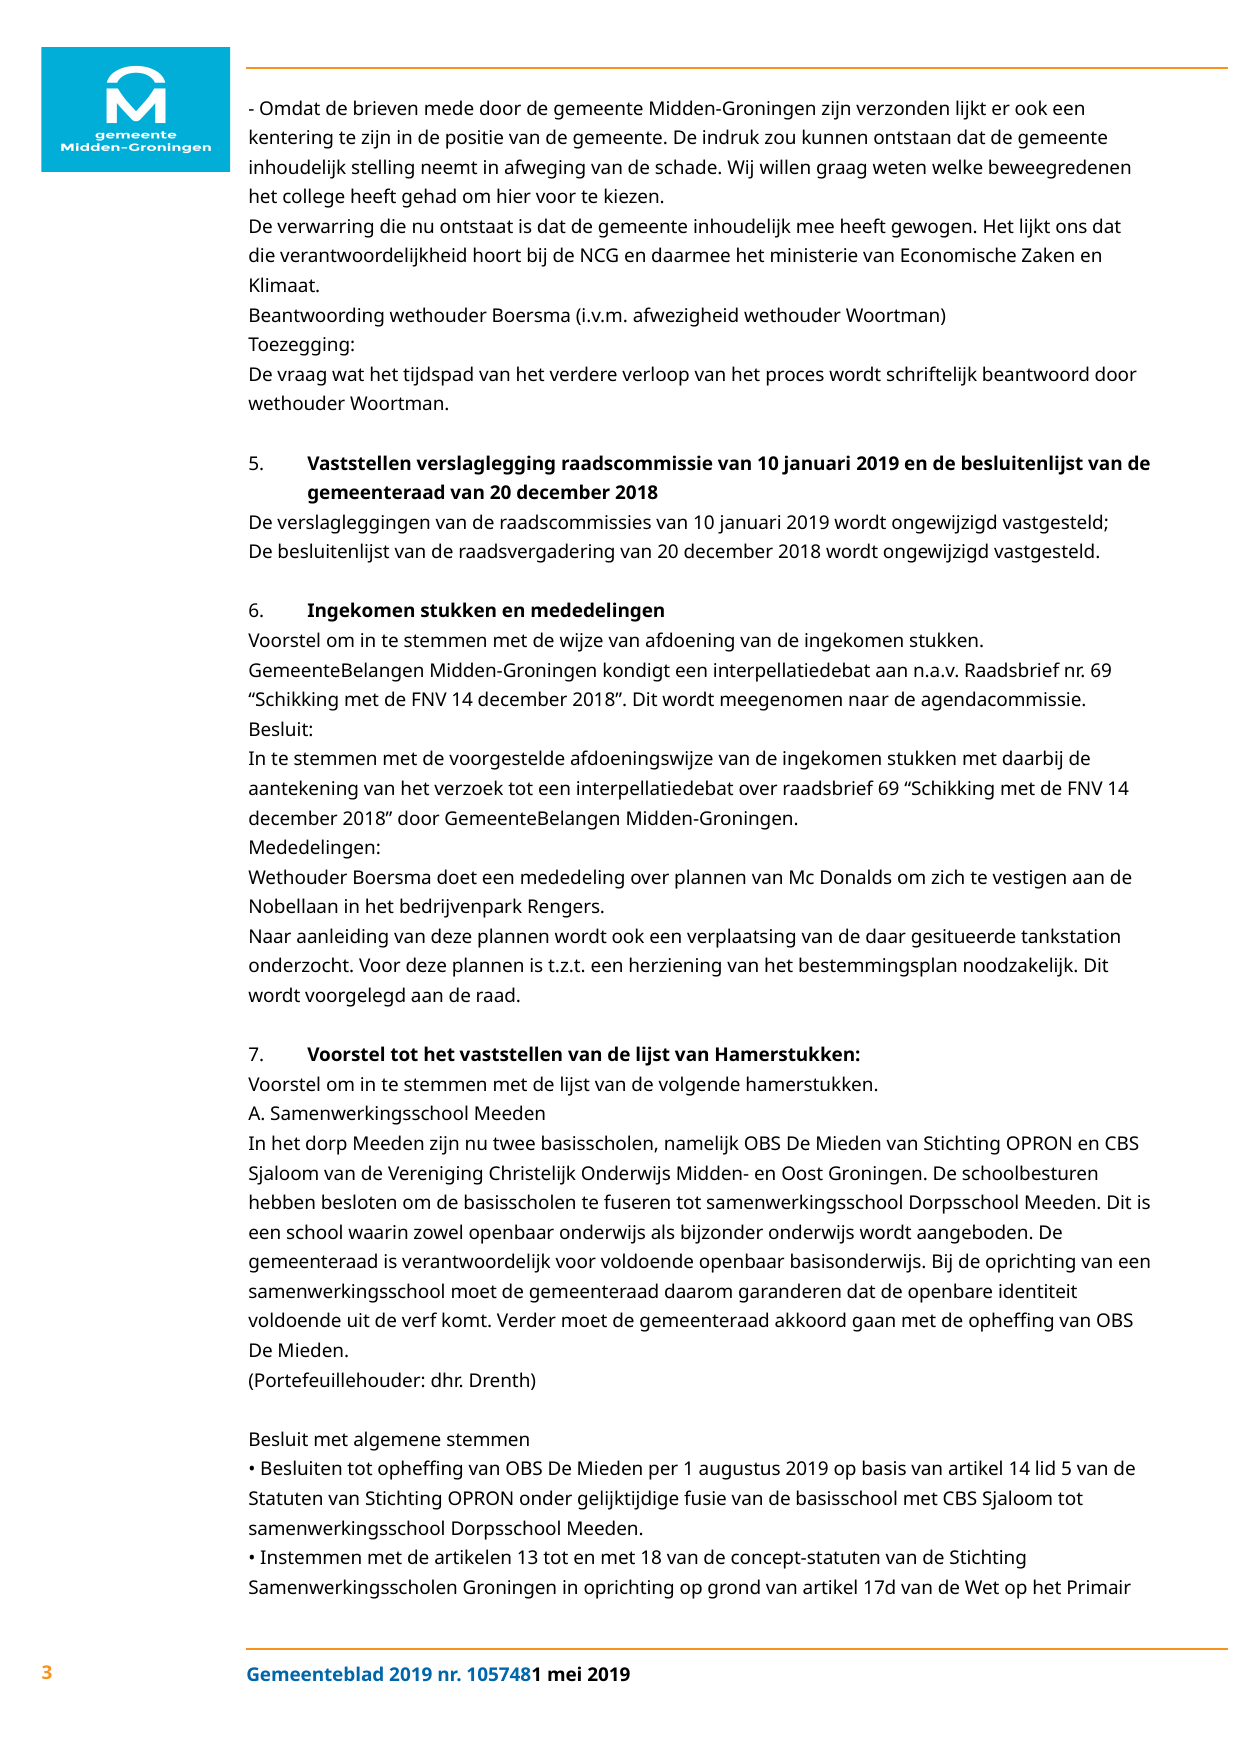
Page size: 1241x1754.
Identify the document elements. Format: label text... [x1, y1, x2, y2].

text Toezegging: [248, 331, 1152, 357]
text Naar aanleiding van deze plannen wordt ook een verplaatsing van de daar gesitueerde tankstation onderzocht. Voor deze plannen is t.z.t. een herziening van het bestemmingsplan noodzakelijk. Dit wordt voorgelegd aan de raad. [248, 923, 1152, 1008]
text In te stemmen met de voorgestelde afdoeningswijze van de ingekomen stukken met daarbij de aantekening van het verzoek tot een interpellatiedebat over raadsbrief 69 “Schikking met de FNV 14 december 2018” door GemeenteBelangen Midden-Groningen. [248, 746, 1152, 831]
list Vaststellen verslaglegging raadscommissie van 10 januari 2019 en de besluitenlijst van de gemeenteraad van 20 december 2018 [248, 450, 1152, 505]
text In het dorp Meeden zijn nu twee basisscholen, namelijk OBS De Mieden van Stichting OPRON en CBS Sjaloom van de Vereniging Christelijk Onderwijs Midden- en Oost Groningen. De schoolbesturen hebben besloten om de basisscholen te fuseren tot samenwerkingsschool Dorpsschool Meeden. Dit is een school waarin zowel openbaar onderwijs als bijzonder onderwijs wordt aangeboden. De gemeenteraad is verantwoordelijk voor voldoende openbaar basisonderwijs. Bij de oprichting van een samenwerkingsschool moet de gemeenteraad daarom garanderen dat de openbare identiteit voldoende uit de verf komt. Verder moet de gemeenteraad akkoord gaan met de opheffing van OBS De Mieden. [248, 1130, 1152, 1363]
list Ingekomen stukken en mededelingen [248, 598, 1152, 623]
text Besluit: [248, 716, 1152, 742]
text • Besluiten tot opheffing van OBS De Mieden per 1 augustus 2019 op basis van artikel 14 lid 5 van de Statuten van Stichting OPRON onder gelijktijdige fusie van de basisschool met CBS Sjaloom tot samenwerkingsschool Dorpsschool Meeden. [248, 1456, 1152, 1541]
text De besluitenlijst van de raadsvergadering van 20 december 2018 wordt ongewijzigd vastgesteld. [248, 538, 1152, 564]
text Voorstel om in te stemmen met de lijst van de volgende hamerstukken. [248, 1071, 1152, 1097]
text Mededelingen: [248, 834, 1152, 860]
text De vraag wat het tijdspad van het verdere verloop van het proces wordt schriftelijk beantwoord door wethouder Woortman. [248, 361, 1152, 416]
text De verwarring die nu ontstaat is dat de gemeente inhoudelijk mee heeft gewogen. Het lijkt ons dat die verantwoordelijkheid hoort bij de NCG en daarmee het ministerie van Economische Zaken en Klimaat. [248, 213, 1152, 298]
text GemeenteBelangen Midden-Groningen kondigt een interpellatiedebat aan n.a.v. Raadsbrief nr. 69 “Schikking met de FNV 14 december 2018”. Dit wordt meegenomen naar de agendacommissie. [248, 657, 1152, 712]
picture [108, 66, 164, 82]
text A. Samenwerkingsschool Meeden [248, 1101, 1152, 1126]
text Besluit met algemene stemmen [248, 1426, 1152, 1452]
text Wethouder Boersma doet een mededeling over plannen van Mc Donalds om zich te vestigen aan de Nobellaan in het bedrijvenpark Rengers. [248, 864, 1152, 919]
text - Omdat de brieven mede door de gemeente Midden-Groningen zijn verzonden lijkt er ook een kentering te zijn in de positie van de gemeente. De indruk zou kunnen ontstaan dat de gemeente inhoudelijk stelling neemt in afweging van de schade. Wij willen graag weten welke beweegredenen het college heeft gehad om hier voor te kiezen. [248, 95, 1152, 209]
text • Instemmen met de artikelen 13 tot en met 18 van de concept-statuten van de Stichting Samenwerkingsscholen Groningen in oprichting op grond van artikel 17d van de Wet op het Primair [248, 1544, 1152, 1600]
list Voorstel tot het vaststellen van de lijst van Hamerstukken: [248, 1041, 1152, 1067]
text Voorstel om in te stemmen met de wijze van afdoening van de ingekomen stukken. [248, 627, 1152, 653]
picture [184, 146, 190, 153]
text (Portefeuillehouder: dhr. Drenth) [248, 1367, 1152, 1393]
text Beantwoording wethouder Boersma (i.v.m. afwezigheid wethouder Woortman) [248, 302, 1152, 328]
picture [107, 89, 165, 122]
text De verslagleggingen van de raadscommissies van 10 januari 2019 wordt ongewijzigd vastgesteld; [248, 509, 1152, 535]
